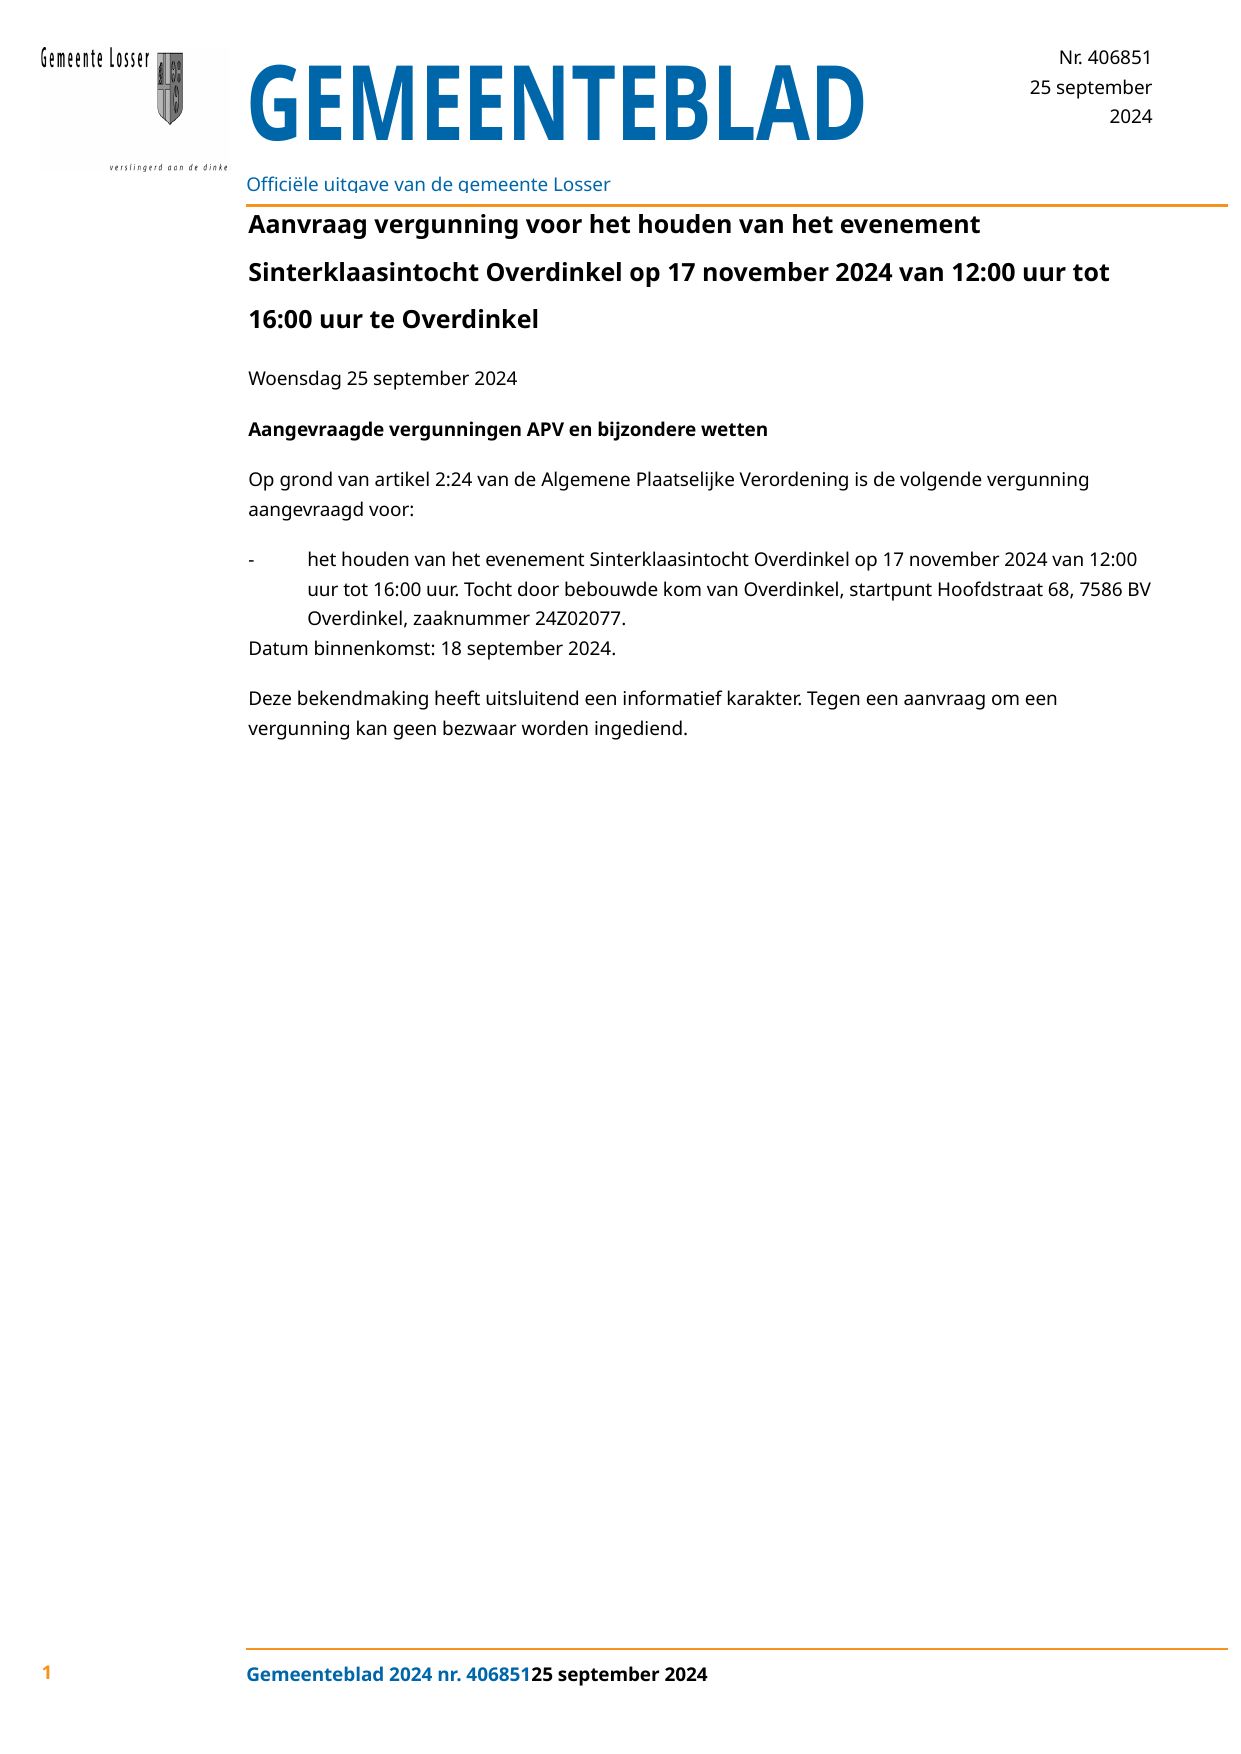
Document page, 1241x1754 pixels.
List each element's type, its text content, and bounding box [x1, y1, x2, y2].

text Woensdag 25 september 2024 [248, 366, 1152, 391]
text Aangevraagde vergunningen APV en bijzondere wetten [248, 416, 1152, 442]
text Aanvraag vergunning voor het houden van het evenement Sinterklaasintocht Overdinkel op 17 november 2024 van 12:00 uur tot 16:00 uur te Overdinkel [248, 207, 1152, 336]
text Op grond van artikel 2:24 van de Algemene Plaatselijke Verordening is de volgende vergunning aangevraagd voor: [248, 466, 1152, 522]
list het houden van het evenement Sinterklaasintocht Overdinkel op 17 november 2024 van 12:00 uur tot 16:00 uur. Tocht door bebouwde kom van Overdinkel, startpunt Hoofdstraat 68, 7586 BV Overdinkel, zaaknummer 24Z02077. [248, 546, 1152, 631]
text Deze bekendmaking heeft uitsluitend een informatief karakter. Tegen een aanvraag om een vergunning kan geen bezwaar worden ingediend. [248, 686, 1152, 741]
picture [41, 47, 231, 172]
text Datum binnenkomst: 18 september 2024. [248, 635, 1152, 661]
